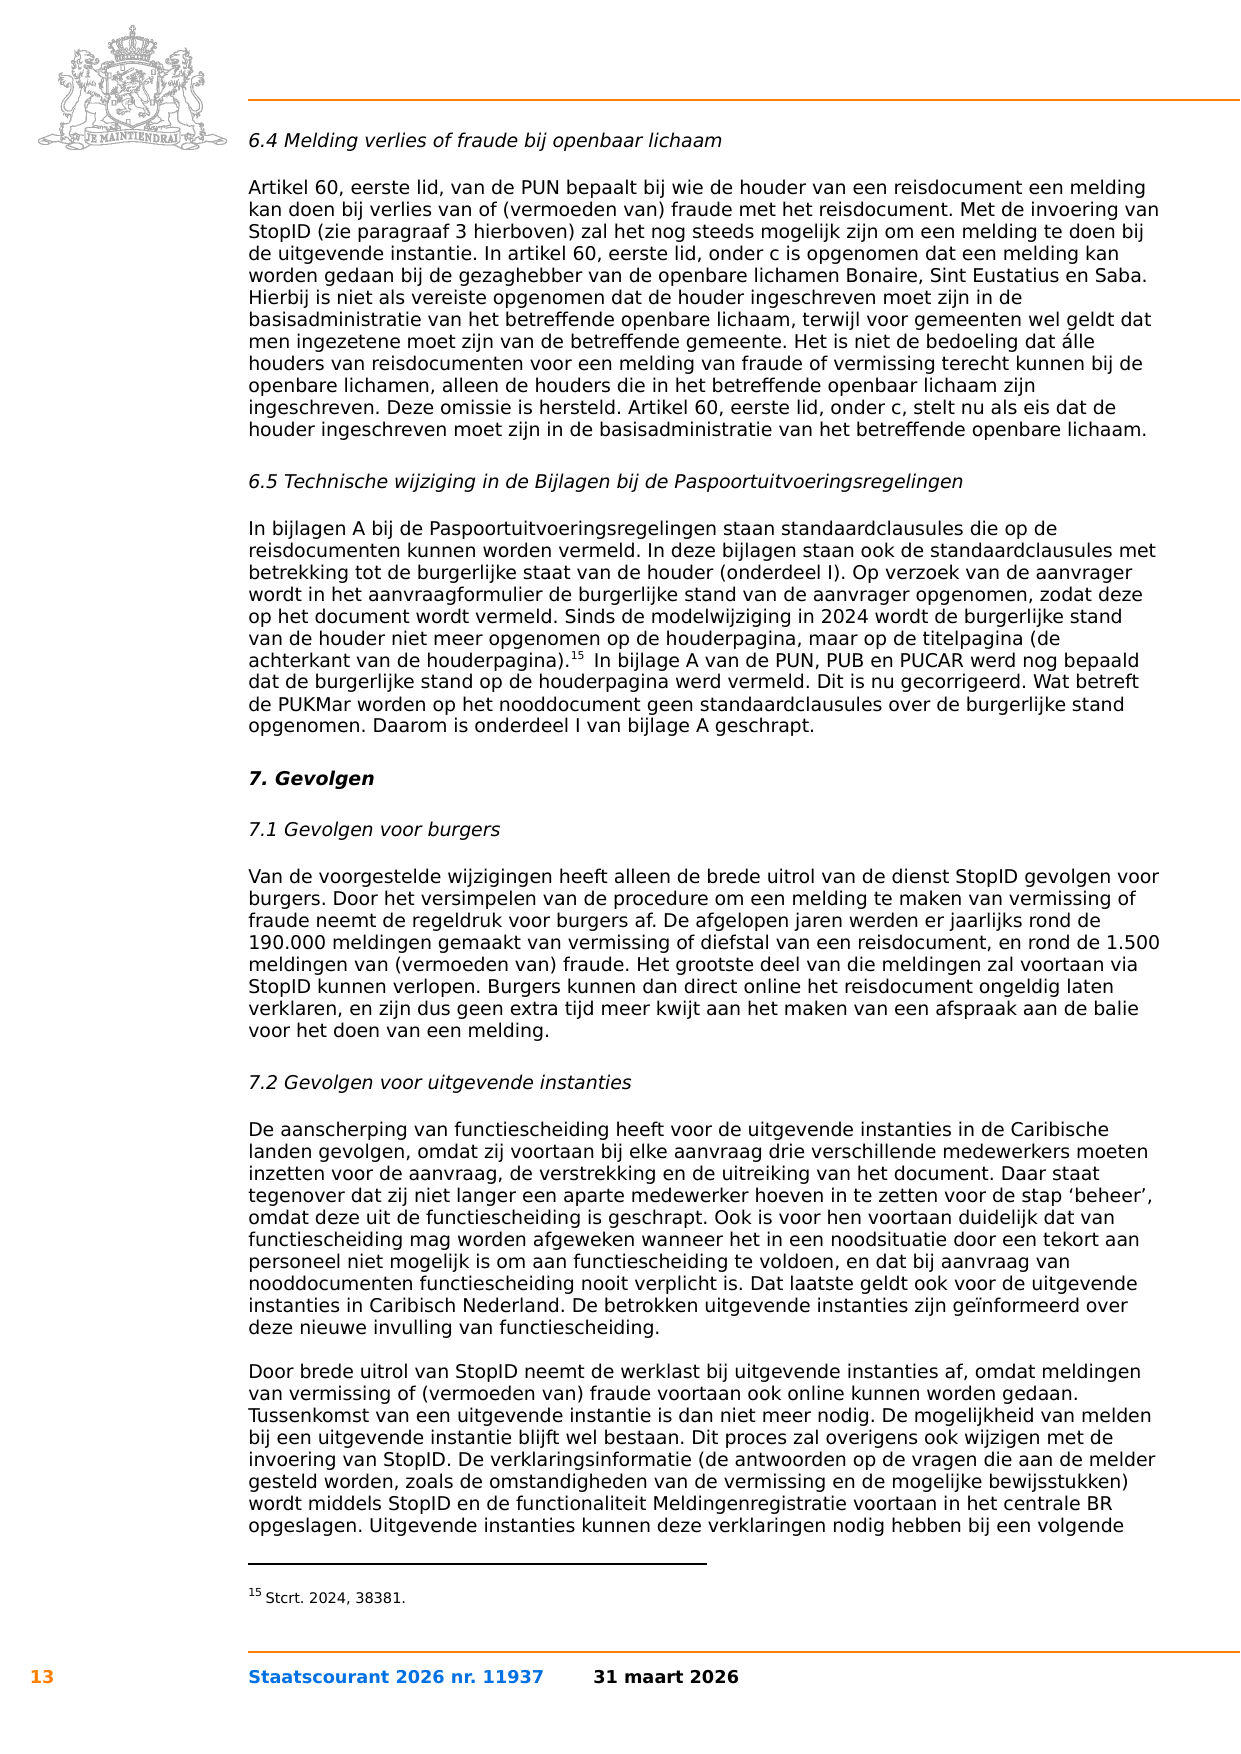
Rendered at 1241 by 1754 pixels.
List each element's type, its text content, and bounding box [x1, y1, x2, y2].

picture [38, 25, 227, 150]
subtitle 6.4 Melding verlies of fraude bij openbaar lichaam [248, 130, 1163, 152]
text In bijlagen A bij de Paspoortuitvoeringsregelingen staan standaardclausules die op de reisdocumenten kunnen worden vermeld. In deze bijlagen staan ook de standaardclausules met betrekking tot de burgerlijke staat van de houder (onderdeel I). Op verzoek van de aanvrager wordt in het aanvraagformulier de burgerlijke stand van de aanvrager opgenomen, zodat deze op het document wordt vermeld. Sinds de modelwijziging in 2024 wordt de burgerlijke stand van de houder niet meer opgenomen op de houderpagina, maar op de titelpagina (de achterkant van de houderpagina). In bijlage A van de PUN, PUB en PUCAR werd nog bepaald dat de burgerlijke stand op de houderpagina werd vermeld. Dit is nu gecorrigeerd. Wat betreft de PUKMar worden op het nooddocument geen standaardclausules over de burgerlijke stand opgenomen. Daarom is onderdeel I van bijlage A geschrapt. [248, 518, 1163, 737]
text Stcrt. 2024, 38381. [248, 1586, 1163, 1608]
text Door brede uitrol van StopID neemt de werklast bij uitgevende instanties af, omdat meldingen van vermissing of (vermoeden van) fraude voortaan ook online kunnen worden gedaan. Tussenkomst van een uitgevende instantie is dan niet meer nodig. De mogelijkheid van melden bij een uitgevende instantie blijft wel bestaan. Dit proces zal overigens ook wijzigen met de invoering van StopID. De verklaringsinformatie (de antwoorden op de vragen die aan de melder gesteld worden, zoals de omstandigheden van de vermissing en de mogelijke bewijsstukken) wordt middels StopID en de functionaliteit Meldingenregistratie voortaan in het centrale BR opgeslagen. Uitgevende instanties kunnen deze verklaringen nodig hebben bij een volgende [248, 1361, 1163, 1537]
subtitle 7.2 Gevolgen voor uitgevende instanties [248, 1072, 1163, 1094]
text Van de voorgestelde wijzigingen heeft alleen de brede uitrol van de dienst StopID gevolgen voor burgers. Door het versimpelen van de procedure om een melding te maken van vermissing of fraude neemt de regeldruk voor burgers af. De afgelopen jaren werden er jaarlijks rond de 190.000 meldingen gemaakt van vermissing of diefstal van een reisdocument, en rond de 1.500 meldingen van (vermoeden van) fraude. Het grootste deel van die meldingen zal voortaan via StopID kunnen verlopen. Burgers kunnen dan direct online het reisdocument ongeldig laten verklaren, en zijn dus geen extra tijd meer kwijt aan het maken van een afspraak aan de balie voor het doen van een melding. [248, 866, 1163, 1042]
text Artikel 60, eerste lid, van de PUN bepaalt bij wie de houder van een reisdocument een melding kan doen bij verlies van of (vermoeden van) fraude met het reisdocument. Met de invoering van StopID (zie paragraaf 3 hierboven) zal het nog steeds mogelijk zijn om een melding te doen bij de uitgevende instantie. In artikel 60, eerste lid, onder c is opgenomen dat een melding kan worden gedaan bij de gezaghebber van de openbare lichamen Bonaire, Sint Eustatius en Saba. Hierbij is niet als vereiste opgenomen dat de houder ingeschreven moet zijn in de basisadministratie van het betreffende openbare lichaam, terwijl voor gemeenten wel geldt dat men ingezetene moet zijn van de betreffende gemeente. Het is niet de bedoeling dat álle houders van reisdocumenten voor een melding van fraude of vermissing terecht kunnen bij de openbare lichamen, alleen de houders die in het betreffende openbaar lichaam zijn ingeschreven. Deze omissie is hersteld. Artikel 60, eerste lid, onder c, stelt nu als eis dat de houder ingeschreven moet zijn in de basisadministratie van het betreffende openbare lichaam. [248, 177, 1163, 441]
subtitle 6.5 Technische wijziging in de Bijlagen bij de Paspoortuitvoeringsregelingen [248, 471, 1163, 493]
subtitle 7.1 Gevolgen voor burgers [248, 819, 1163, 841]
text De aanscherping van functiescheiding heeft voor de uitgevende instanties in de Caribische landen gevolgen, omdat zij voortaan bij elke aanvraag drie verschillende medewerkers moeten inzetten voor de aanvraag, de verstrekking en de uitreiking van het document. Daar staat tegenover dat zij niet langer een aparte medewerker hoeven in te zetten voor de stap ‘beheer’, omdat deze uit de functiescheiding is geschrapt. Ook is voor hen voortaan duidelijk dat van functiescheiding mag worden afgeweken wanneer het in een noodsituatie door een tekort aan personeel niet mogelijk is om aan functiescheiding te voldoen, en dat bij aanvraag van nooddocumenten functiescheiding nooit verplicht is. Dat laatste geldt ook voor de uitgevende instanties in Caribisch Nederland. De betrokken uitgevende instanties zijn geïnformeerd over deze nieuwe invulling van functiescheiding. [248, 1119, 1163, 1339]
subtitle 7. Gevolgen [248, 767, 1163, 789]
